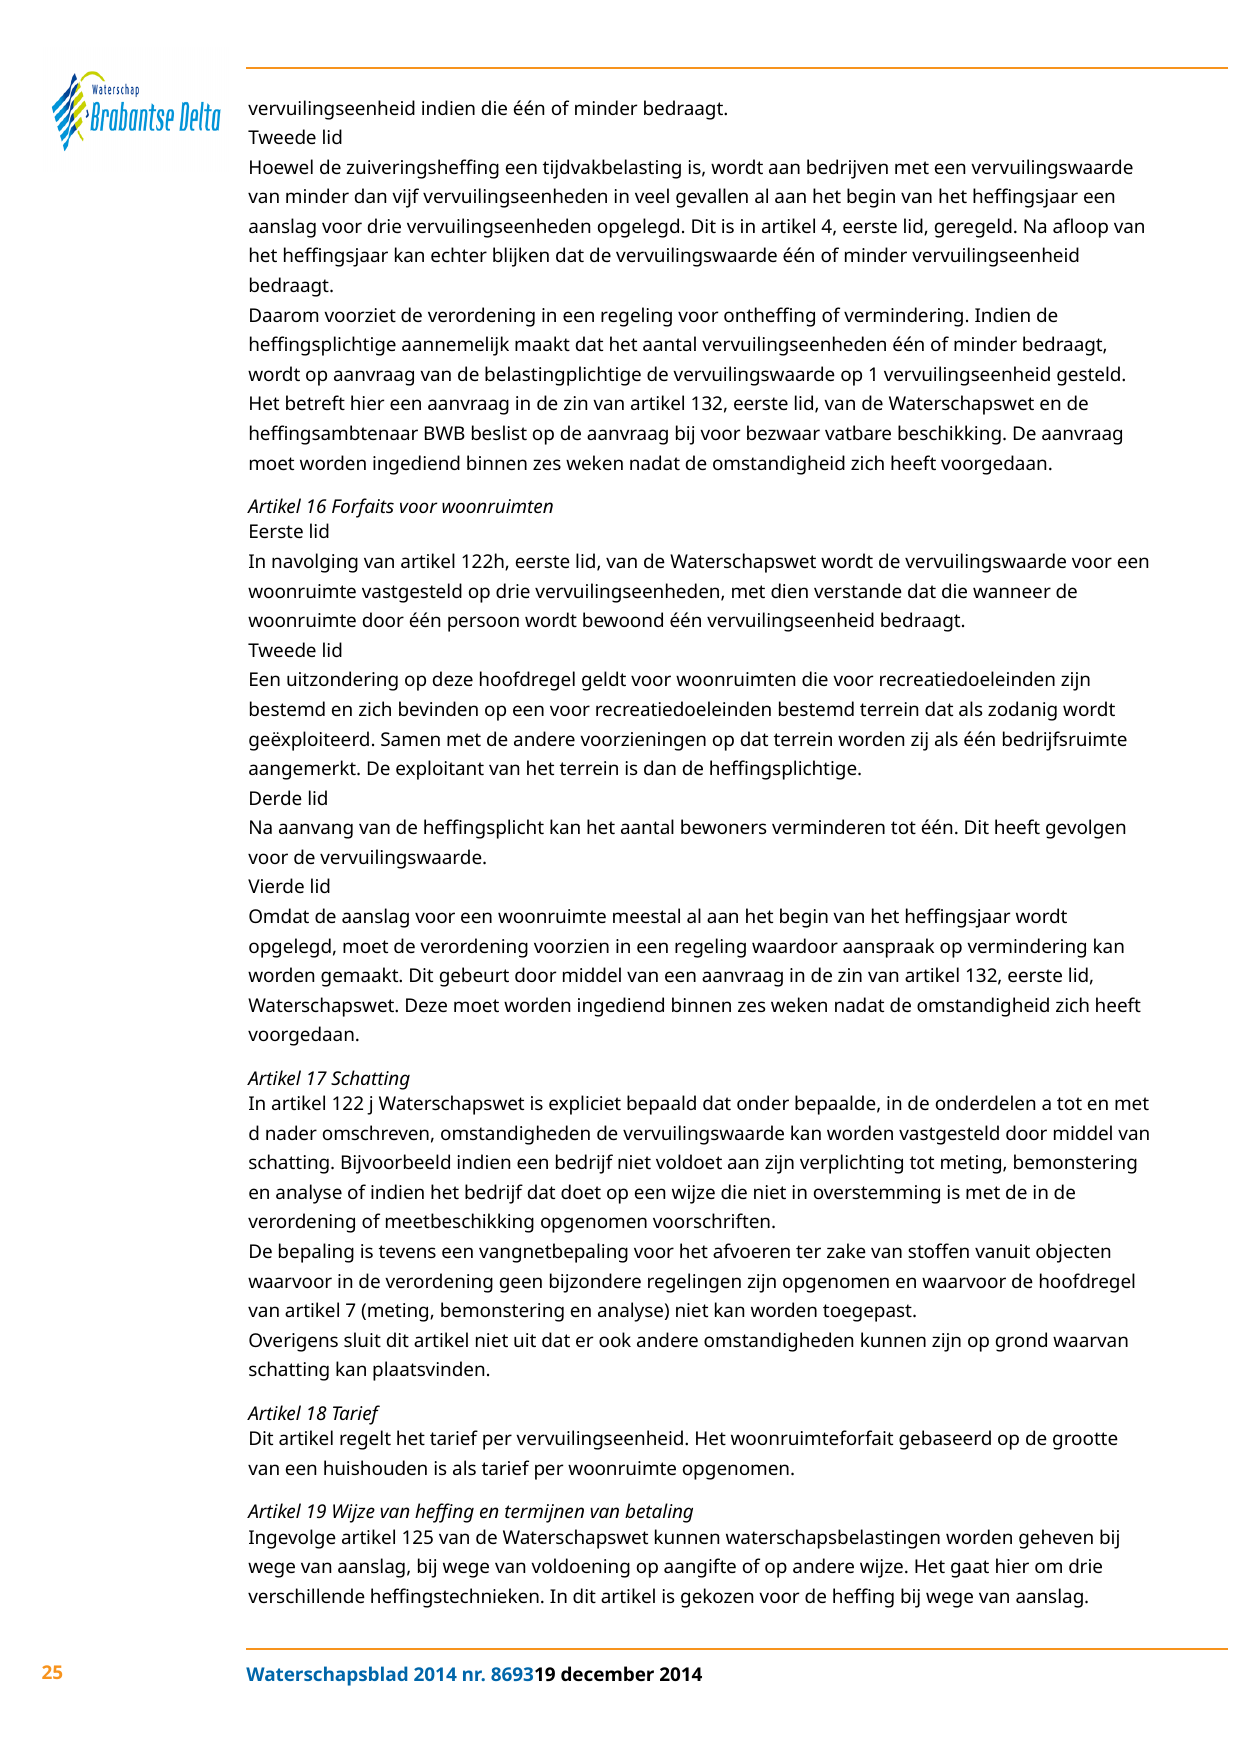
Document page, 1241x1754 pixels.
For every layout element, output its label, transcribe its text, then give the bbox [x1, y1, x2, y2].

picture [41, 47, 231, 172]
text De bepaling is tevens een vangnetbepaling voor het afvoeren ter zake van stoffen vanuit objecten waarvoor in de verordening geen bijzondere regelingen zijn opgenomen en waarvoor de hoofdregel van artikel 7 (meting, bemonstering en analyse) niet kan worden toegepast. [248, 1238, 1152, 1323]
text Artikel 17 Schatting [248, 1065, 1152, 1090]
text Artikel 19 Wijze van heffing en termijnen van betaling [248, 1498, 1152, 1524]
text Overigens sluit dit artikel niet uit dat er ook andere omstandigheden kunnen zijn op grond waarvan schatting kan plaatsvinden. [248, 1327, 1152, 1382]
text vervuilingseenheid indien die één of minder bedraagt. [248, 95, 1152, 121]
text Tweede lid [248, 637, 1152, 663]
text Na aanvang van de heffingsplicht kan het aantal bewoners verminderen tot één. Dit heeft gevolgen voor de vervuilingswaarde. [248, 814, 1152, 870]
text Tweede lid [248, 124, 1152, 150]
text Derde lid [248, 785, 1152, 811]
text Artikel 16 Forfaits voor woonruimten [248, 493, 1152, 519]
text Hoewel de zuiveringsheffing een tijdvakbelasting is, wordt aan bedrijven met een vervuilingswaarde van minder dan vijf vervuilingseenheden in veel gevallen al aan het begin van het heffingsjaar een aanslag voor drie vervuilingseenheden opgelegd. Dit is in artikel 4, eerste lid, geregeld. Na afloop van het heffingsjaar kan echter blijken dat de vervuilingswaarde één of minder vervuilingseenheid bedraagt. [248, 154, 1152, 298]
text Vierde lid [248, 874, 1152, 899]
text In artikel 122 j Waterschapswet is expliciet bepaald dat onder bepaalde, in de onderdelen a tot en met d nader omschreven, omstandigheden de vervuilingswaarde kan worden vastgesteld door middel van schatting. Bijvoorbeeld indien een bedrijf niet voldoet aan zijn verplichting tot meting, bemonstering en analyse of indien het bedrijf dat doet op een wijze die niet in overstemming is met de in de verordening of meetbeschikking opgenomen voorschriften. [248, 1090, 1152, 1234]
text Ingevolge artikel 125 van de Waterschapswet kunnen waterschapsbelastingen worden geheven bij wege van aanslag, bij wege van voldoening op aangifte of op andere wijze. Het gaat hier om drie verschillende heffingstechnieken. In dit artikel is gekozen voor de heffing bij wege van aanslag. [248, 1524, 1152, 1609]
text Artikel 18 Tarief [248, 1400, 1152, 1426]
text Omdat de aanslag voor een woonruimte meestal al aan het begin van het heffingsjaar wordt opgelegd, moet de verordening voorzien in een regeling waardoor aanspraak op vermindering kan worden gemaakt. Dit gebeurt door middel van een aanvraag in de zin van artikel 132, eerste lid, Waterschapswet. Deze moet worden ingediend binnen zes weken nadat de omstandigheid zich heeft voorgedaan. [248, 903, 1152, 1047]
text Daarom voorziet de verordening in een regeling voor ontheffing of vermindering. Indien de heffingsplichtige aannemelijk maakt dat het aantal vervuilingseenheden één of minder bedraagt, wordt op aanvraag van de belastingplichtige de vervuilingswaarde op 1 vervuilingseenheid gesteld. Het betreft hier een aanvraag in de zin van artikel 132, eerste lid, van de Waterschapswet en de heffingsambtenaar BWB beslist op de aanvraag bij voor bezwaar vatbare beschikking. De aanvraag moet worden ingediend binnen zes weken nadat de omstandigheid zich heeft voorgedaan. [248, 302, 1152, 476]
text Dit artikel regelt het tarief per vervuilingseenheid. Het woonruimteforfait gebaseerd op de grootte van een huishouden is als tarief per woonruimte opgenomen. [248, 1426, 1152, 1481]
text Een uitzondering op deze hoofdregel geldt voor woonruimten die voor recreatiedoeleinden zijn bestemd en zich bevinden op een voor recreatiedoeleinden bestemd terrein dat als zodanig wordt geëxploiteerd. Samen met de andere voorzieningen op dat terrein worden zij als één bedrijfsruimte aangemerkt. De exploitant van het terrein is dan de heffingsplichtige. [248, 667, 1152, 781]
text In navolging van artikel 122h, eerste lid, van de Waterschapswet wordt de vervuilingswaarde voor een woonruimte vastgesteld op drie vervuilingseenheden, met dien verstande dat die wanneer de woonruimte door één persoon wordt bewoond één vervuilingseenheid bedraagt. [248, 548, 1152, 633]
text Eerste lid [248, 519, 1152, 544]
